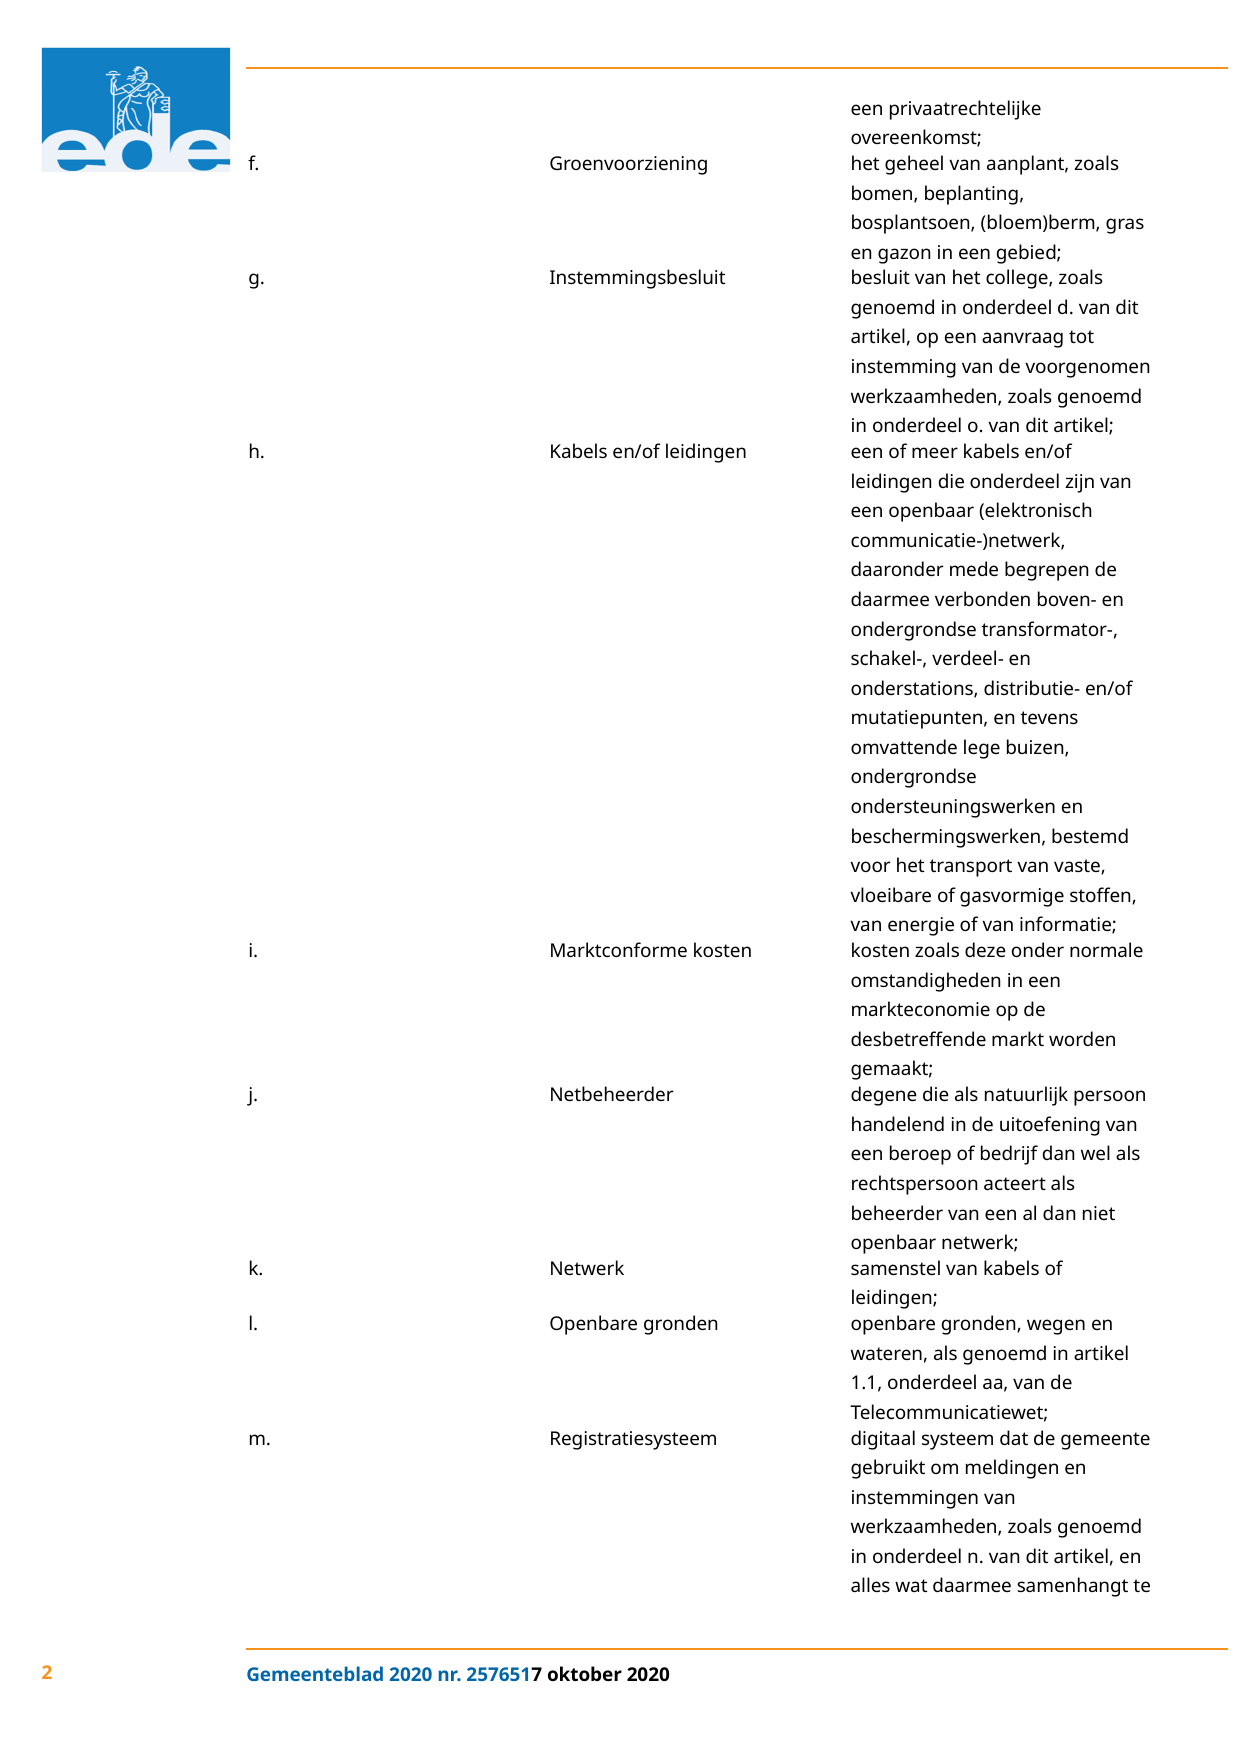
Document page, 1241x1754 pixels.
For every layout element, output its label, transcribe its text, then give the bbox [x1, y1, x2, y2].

table_cell het geheel van aanplant, zoals bomen, beplanting, bosplantsoen, (bloem)berm, gras en gazon in een gebied; [850, 150, 1152, 264]
table_cell een privaatrechtelijke overeenkomst; [850, 95, 1152, 150]
table_cell k. [248, 1255, 549, 1310]
table_cell j. [248, 1081, 549, 1255]
table_cell h. [248, 438, 549, 937]
table_cell i. [248, 937, 549, 1081]
table_cell m. [248, 1425, 549, 1598]
picture [41, 47, 231, 172]
table_cell een of meer kabels en/of leidingen die onderdeel zijn van een openbaar (elektronisch communicatie-)netwerk, daaronder mede begrepen de daarmee verbonden boven- en ondergrondse transformator-, schakel-, verdeel- en onderstations, distributie- en/of mutatiepunten, en tevens omvattende lege buizen, ondergrondse ondersteuningswerken en beschermingswerken, bestemd voor het transport van vaste, vloeibare of gasvormige stoffen, van energie of van informatie; [850, 438, 1152, 937]
table_cell Netwerk [549, 1255, 850, 1310]
table_cell Instemmingsbesluit [549, 265, 850, 438]
table_cell [549, 95, 850, 150]
table_cell Openbare gronden [549, 1310, 850, 1425]
table_cell l. [248, 1310, 549, 1425]
table_cell Netbeheerder [549, 1081, 850, 1255]
table_cell g. [248, 265, 549, 438]
table_cell Registratiesysteem [549, 1425, 850, 1598]
table_cell Marktconforme kosten [549, 937, 850, 1081]
table_cell samenstel van kabels of leidingen; [850, 1255, 1152, 1310]
table_cell digitaal systeem dat de gemeente gebruikt om meldingen en instemmingen van werkzaamheden, zoals genoemd in onderdeel n. van dit artikel, en alles wat daarmee samenhangt te [850, 1425, 1152, 1598]
table_cell [248, 95, 549, 150]
table_cell degene die als natuurlijk persoon handelend in de uitoefening van een beroep of bedrijf dan wel als rechtspersoon acteert als beheerder van een al dan niet openbaar netwerk; [850, 1081, 1152, 1255]
table_cell Kabels en/of leidingen [549, 438, 850, 937]
table_cell besluit van het college, zoals genoemd in onderdeel d. van dit artikel, op een aanvraag tot instemming van de voorgenomen werkzaamheden, zoals genoemd in onderdeel o. van dit artikel; [850, 265, 1152, 438]
table_cell Groenvoorziening [549, 150, 850, 264]
table_cell openbare gronden, wegen en wateren, als genoemd in artikel 1.1, onderdeel aa, van de Telecommunicatiewet; [850, 1310, 1152, 1425]
table_cell f. [248, 150, 549, 264]
table_cell kosten zoals deze onder normale omstandigheden in een markteconomie op de desbetreffende markt worden gemaakt; [850, 937, 1152, 1081]
